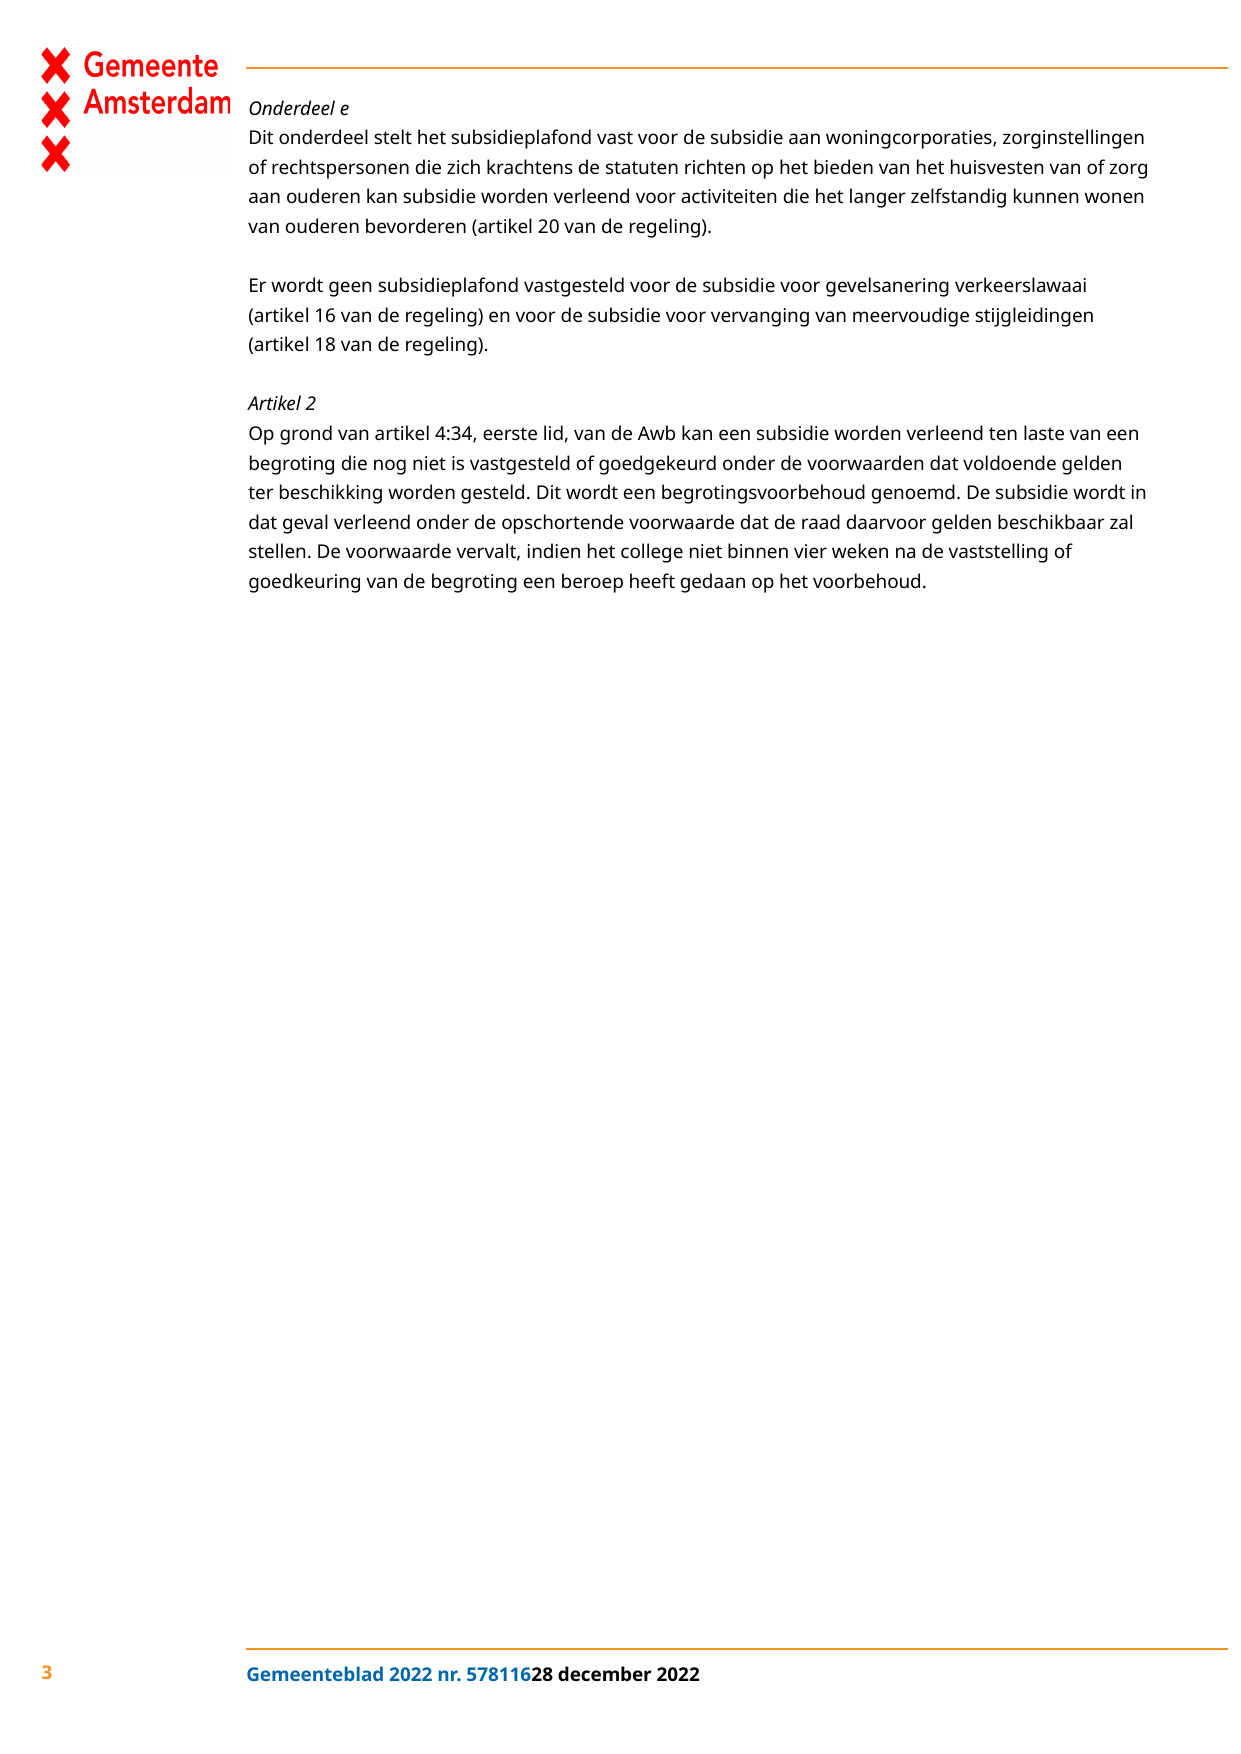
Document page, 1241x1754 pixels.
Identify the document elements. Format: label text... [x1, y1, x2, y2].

text Dit onderdeel stelt het subsidieplafond vast voor de subsidie aan woningcorporaties, zorginstellingen of rechtspersonen die zich krachtens de statuten richten op het bieden van het huisvesten van of zorg aan ouderen kan subsidie worden verleend voor activiteiten die het langer zelfstandig kunnen wonen van ouderen bevorderen (artikel 20 van de regeling). [248, 124, 1152, 239]
text Er wordt geen subsidieplafond vastgesteld voor de subsidie voor gevelsanering verkeerslawaai (artikel 16 van de regeling) en voor de subsidie voor vervanging van meervoudige stijgleidingen (artikel 18 van de regeling). [248, 272, 1152, 357]
text Onderdeel e [248, 95, 1152, 121]
text Op grond van artikel 4:34, eerste lid, van de Awb kan een subsidie worden verleend ten laste van een begroting die nog niet is vastgesteld of goedgekeurd onder de voorwaarden dat voldoende gelden ter beschikking worden gesteld. Dit wordt een begrotingsvoorbehoud genoemd. De subsidie wordt in dat geval verleend onder de opschortende voorwaarde dat de raad daarvoor gelden beschikbaar zal stellen. De voorwaarde vervalt, indien het college niet binnen vier weken na de vaststelling of goedkeuring van de begroting een beroep heeft gedaan op het voorbehoud. [248, 420, 1152, 594]
picture [41, 47, 231, 172]
text Artikel 2 [248, 391, 1152, 416]
